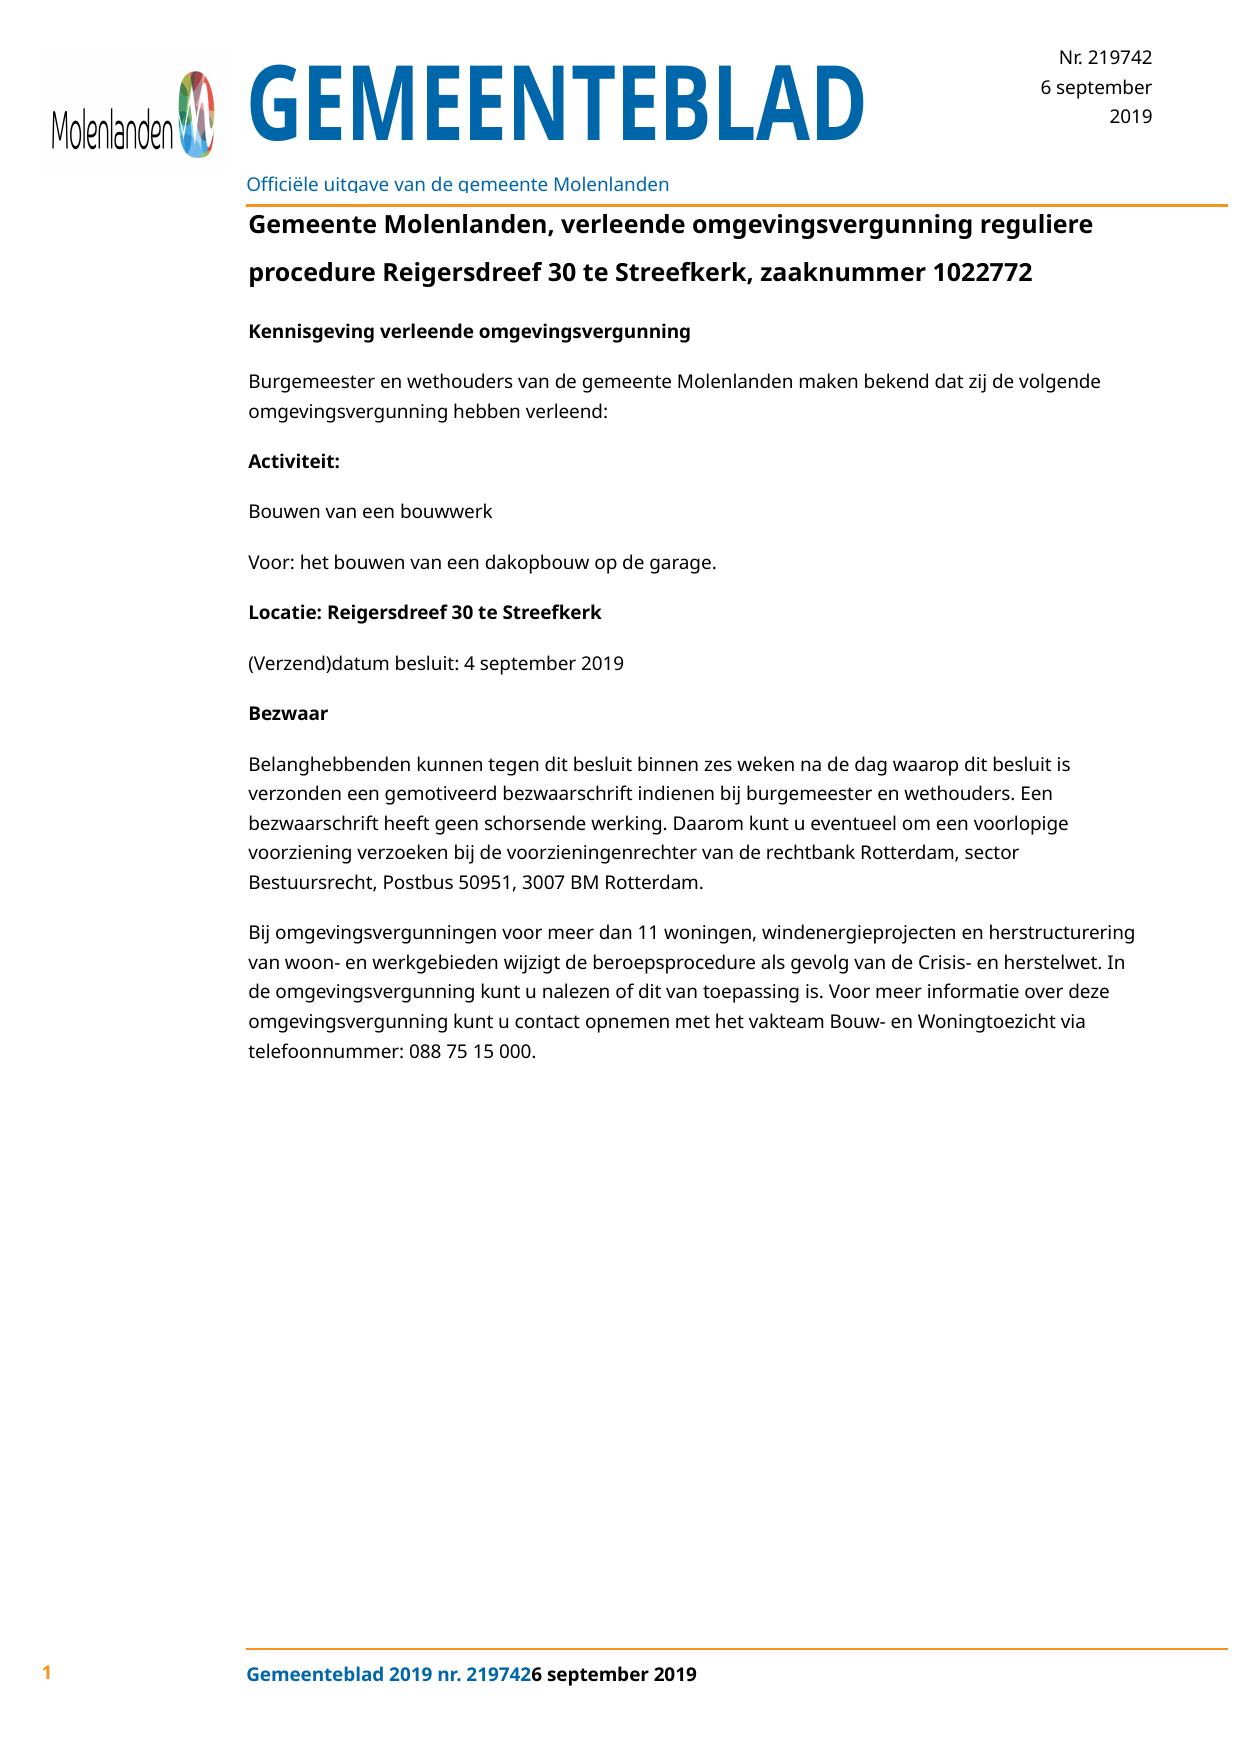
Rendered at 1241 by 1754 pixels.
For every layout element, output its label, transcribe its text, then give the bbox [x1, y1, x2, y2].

text Voor: het bouwen van een dakopbouw op de garage. [248, 549, 1152, 575]
text Activiteit: [248, 448, 1152, 474]
text Gemeente Molenlanden, verleende omgevingsvergunning reguliere procedure Reigersdreef 30 te Streefkerk, zaaknummer 1022772 [248, 207, 1152, 288]
text Bij omgevingsvergunningen voor meer dan 11 woningen, windenergieprojecten en herstructurering van woon- en werkgebieden wijzigt de beroepsprocedure als gevolg van de Crisis- en herstelwet. In de omgevingsvergunning kunt u nalezen of dit van toepassing is. Voor meer informatie over deze omgevingsvergunning kunt u contact opnemen met het vakteam Bouw- en Woningtoezicht via telefoonnummer: 088 75 15 000. [248, 919, 1152, 1064]
text Locatie: Reigersdreef 30 te Streefkerk [248, 599, 1152, 625]
text Kennisgeving verleende omgevingsvergunning [248, 318, 1152, 344]
text Bezwaar [248, 700, 1152, 726]
text (Verzend)datum besluit: 4 september 2019 [248, 650, 1152, 676]
picture [41, 47, 231, 172]
text Bouwen van een bouwwerk [248, 499, 1152, 524]
text Burgemeester en wethouders van de gemeente Molenlanden maken bekend dat zij de volgende omgevingsvergunning hebben verleend: [248, 368, 1152, 424]
text Belanghebbenden kunnen tegen dit besluit binnen zes weken na de dag waarop dit besluit is verzonden een gemotiveerd bezwaarschrift indienen bij burgemeester en wethouders. Een bezwaarschrift heeft geen schorsende werking. Daarom kunt u eventueel om een voorlopige voorziening verzoeken bij de voorzieningenrechter van de rechtbank Rotterdam, sector Bestuursrecht, Postbus 50951, 3007 BM Rotterdam. [248, 751, 1152, 895]
